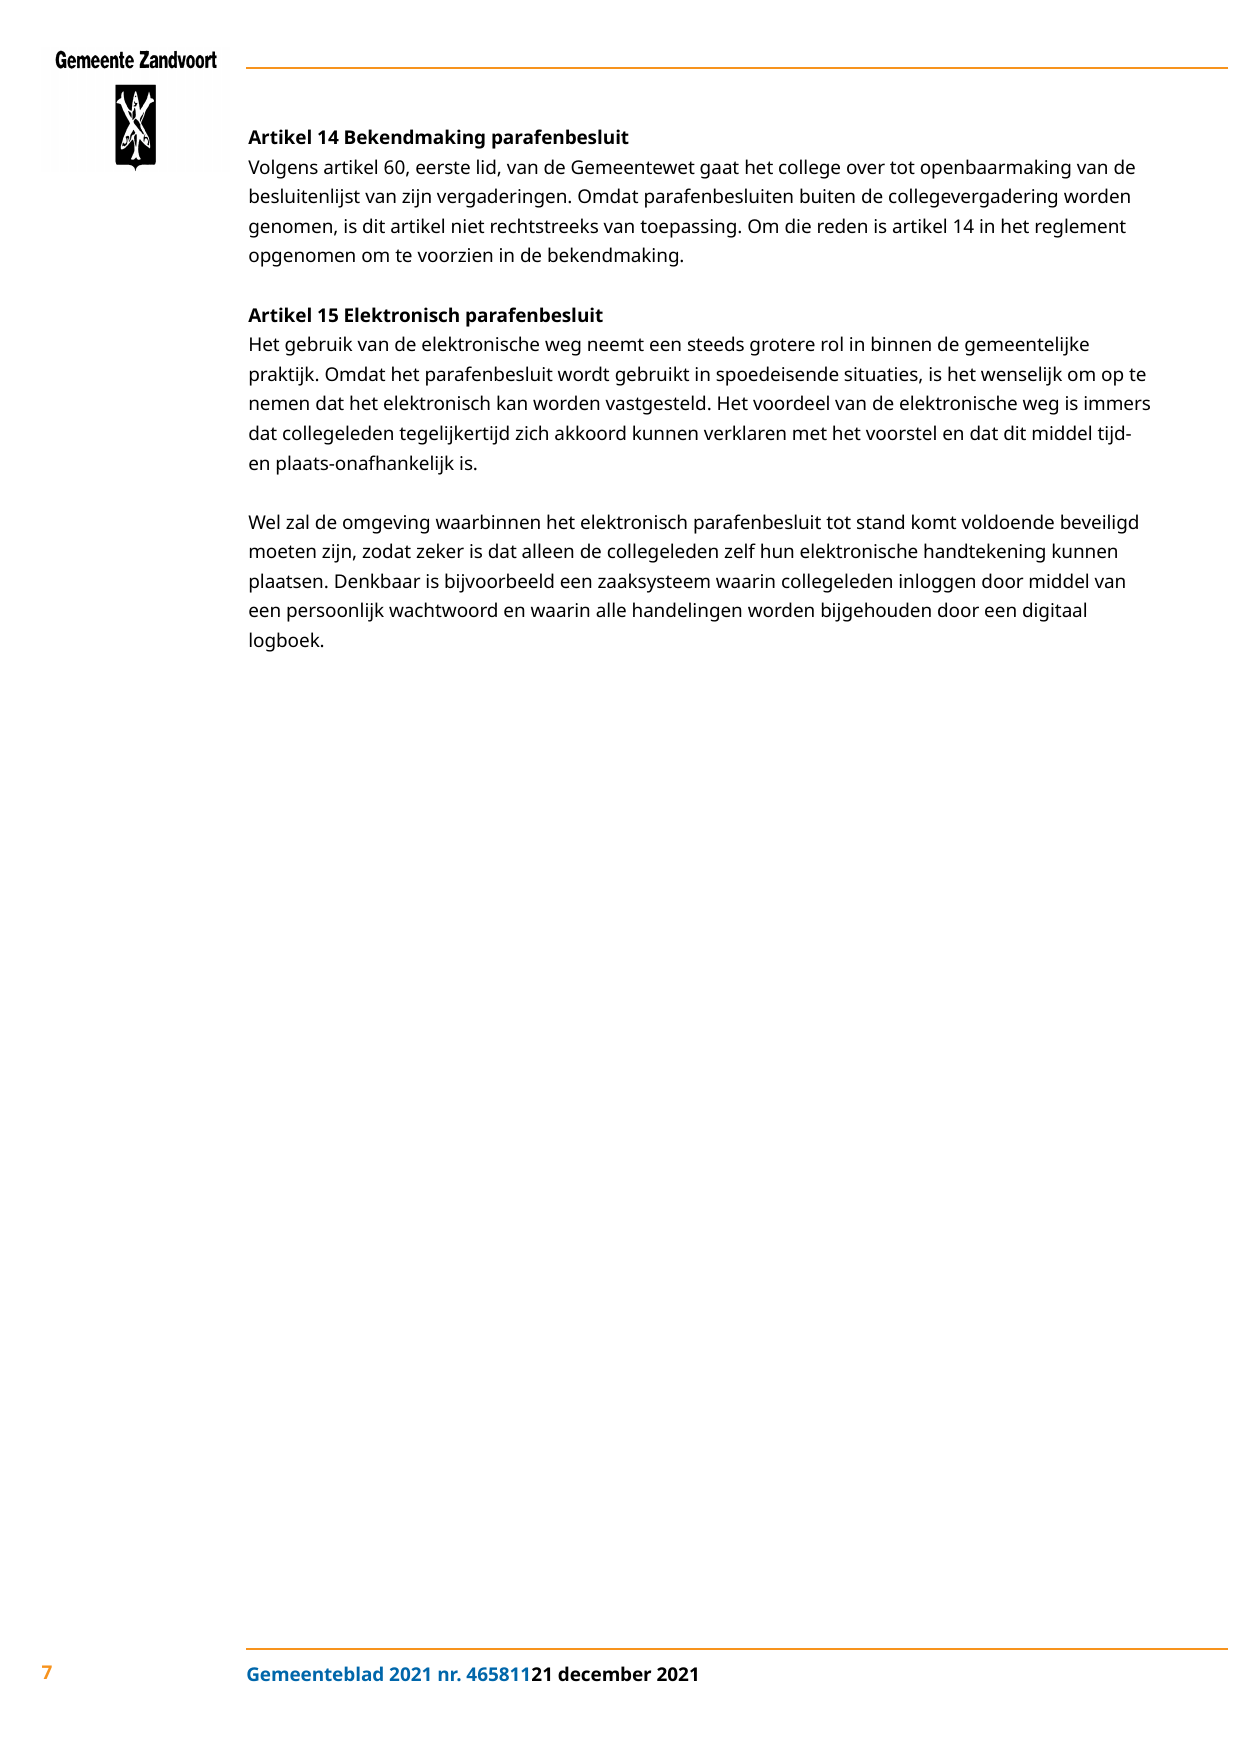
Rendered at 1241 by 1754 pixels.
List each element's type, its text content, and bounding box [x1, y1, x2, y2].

picture [41, 47, 231, 172]
text Wel zal de omgeving waarbinnen het elektronisch parafenbesluit tot stand komt voldoende beveiligd moeten zijn, zodat zeker is dat alleen de collegeleden zelf hun elektronische handtekening kunnen plaatsen. Denkbaar is bijvoorbeeld een zaaksysteem waarin collegeleden inloggen door middel van een persoonlijk wachtwoord en waarin alle handelingen worden bijgehouden door een digitaal logboek. [248, 509, 1152, 653]
text Volgens artikel 60, eerste lid, van de Gemeentewet gaat het college over tot openbaarmaking van de besluitenlijst van zijn vergaderingen. Omdat parafenbesluiten buiten de collegevergadering worden genomen, is dit artikel niet rechtstreeks van toepassing. Om die reden is artikel 14 in het reglement opgenomen om te voorzien in de bekendmaking. [248, 154, 1152, 268]
text Artikel 14 Bekendmaking parafenbesluit [248, 124, 1152, 150]
text Het gebruik van de elektronische weg neemt een steeds grotere rol in binnen de gemeentelijke praktijk. Omdat het parafenbesluit wordt gebruikt in spoedeisende situaties, is het wenselijk om op te nemen dat het elektronisch kan worden vastgesteld. Het voordeel van de elektronische weg is immers dat collegeleden tegelijkertijd zich akkoord kunnen verklaren met het voorstel en dat dit middel tijd- en plaats-onafhankelijk is. [248, 331, 1152, 476]
text Artikel 15 Elektronisch parafenbesluit [248, 302, 1152, 328]
